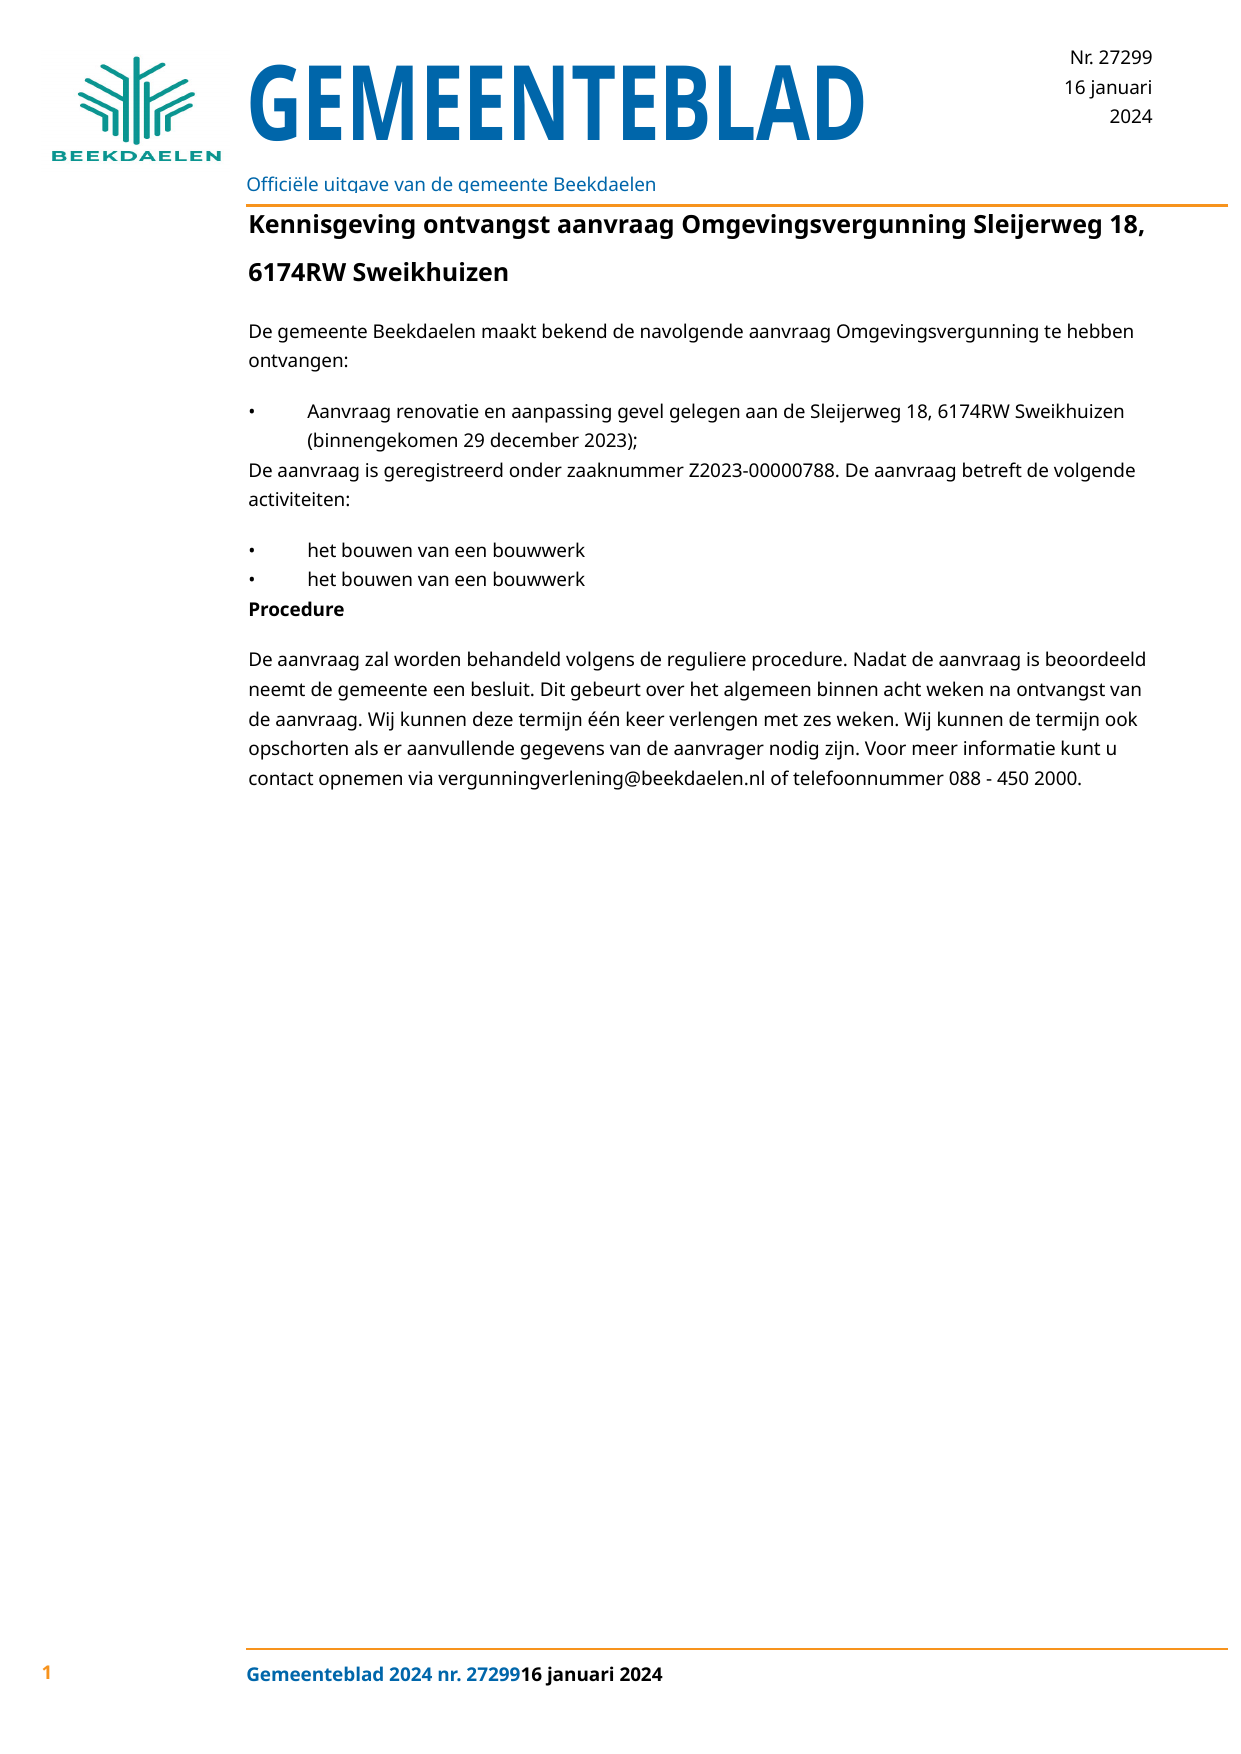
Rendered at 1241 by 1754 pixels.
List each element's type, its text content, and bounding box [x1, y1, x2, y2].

text De gemeente Beekdaelen maakt bekend de navolgende aanvraag Omgevingsvergunning te hebben ontvangen: [248, 318, 1152, 373]
text Procedure [248, 596, 1152, 622]
list het bouwen van een bouwwerk [248, 537, 1152, 563]
text De aanvraag zal worden behandeld volgens de reguliere procedure. Nadat de aanvraag is beoordeeld neemt de gemeente een besluit. Dit gebeurt over het algemeen binnen acht weken na ontvangst van de aanvraag. Wij kunnen deze termijn één keer verlengen met zes weken. Wij kunnen de termijn ook opschorten als er aanvullende gegevens van de aanvrager nodig zijn. Voor meer informatie kunt u contact opnemen via vergunningverlening@beekdaelen.nl of telefoonnummer 088 - 450 2000. [248, 647, 1152, 791]
text Kennisgeving ontvangst aanvraag Omgevingsvergunning Sleijerweg 18, 6174RW Sweikhuizen [248, 207, 1152, 288]
list Aanvraag renovatie en aanpassing gevel gelegen aan de Sleijerweg 18, 6174RW Sweikhuizen (binnengekomen 29 december 2023); [248, 398, 1152, 453]
text De aanvraag is geregistreerd onder zaaknummer Z2023-00000788. De aanvraag betreft de volgende activiteiten: [248, 457, 1152, 512]
list het bouwen van een bouwwerk [248, 567, 1152, 592]
picture [41, 47, 231, 172]
